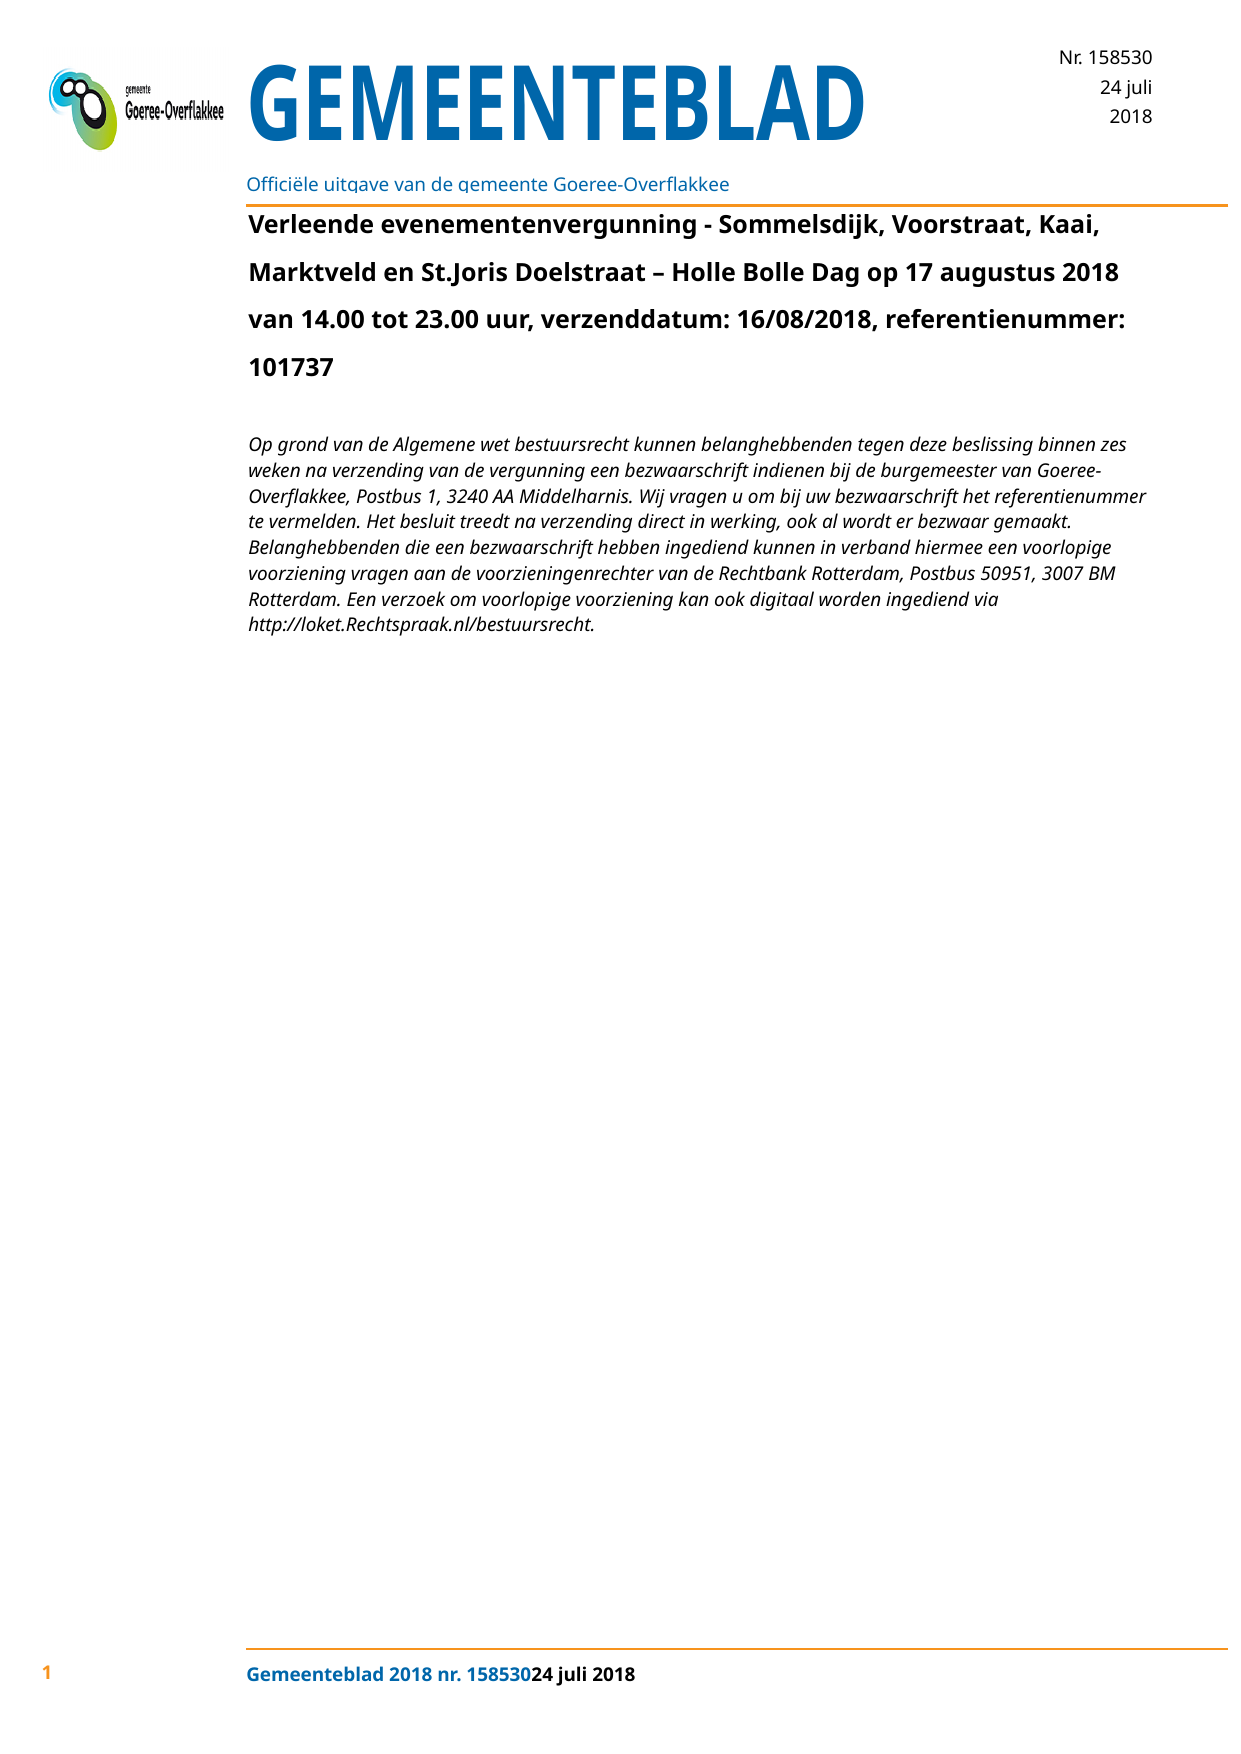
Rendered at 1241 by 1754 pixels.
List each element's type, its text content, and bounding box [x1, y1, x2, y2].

text Verleende evenementenvergunning - Sommelsdijk, Voorstraat, Kaai, Marktveld en St.Joris Doelstraat – Holle Bolle Dag op 17 augustus 2018 van 14.00 tot 23.00 uur, verzenddatum: 16/08/2018, referentienummer: 101737 [248, 207, 1152, 384]
picture [41, 47, 231, 172]
text Op grond van de Algemene wet bestuursrecht kunnen belanghebbenden tegen deze beslissing binnen zes weken na verzending van de vergunning een bezwaarschrift indienen bij de burgemeester van Goeree-Overflakkee, Postbus 1, 3240 AA Middelharnis. Wij vragen u om bij uw bezwaarschrift het referentienummer te vermelden. Het besluit treedt na verzending direct in werking, ook al wordt er bezwaar gemaakt. Belanghebbenden die een bezwaarschrift hebben ingediend kunnen in verband hiermee een voorlopige voorziening vragen aan de voorzieningenrechter van de Rechtbank Rotterdam, Postbus 50951, 3007 BM Rotterdam. Een verzoek om voorlopige voorziening kan ook digitaal worden ingediend via http://loket.Rechtspraak.nl/bestuursrecht. [248, 431, 1152, 637]
